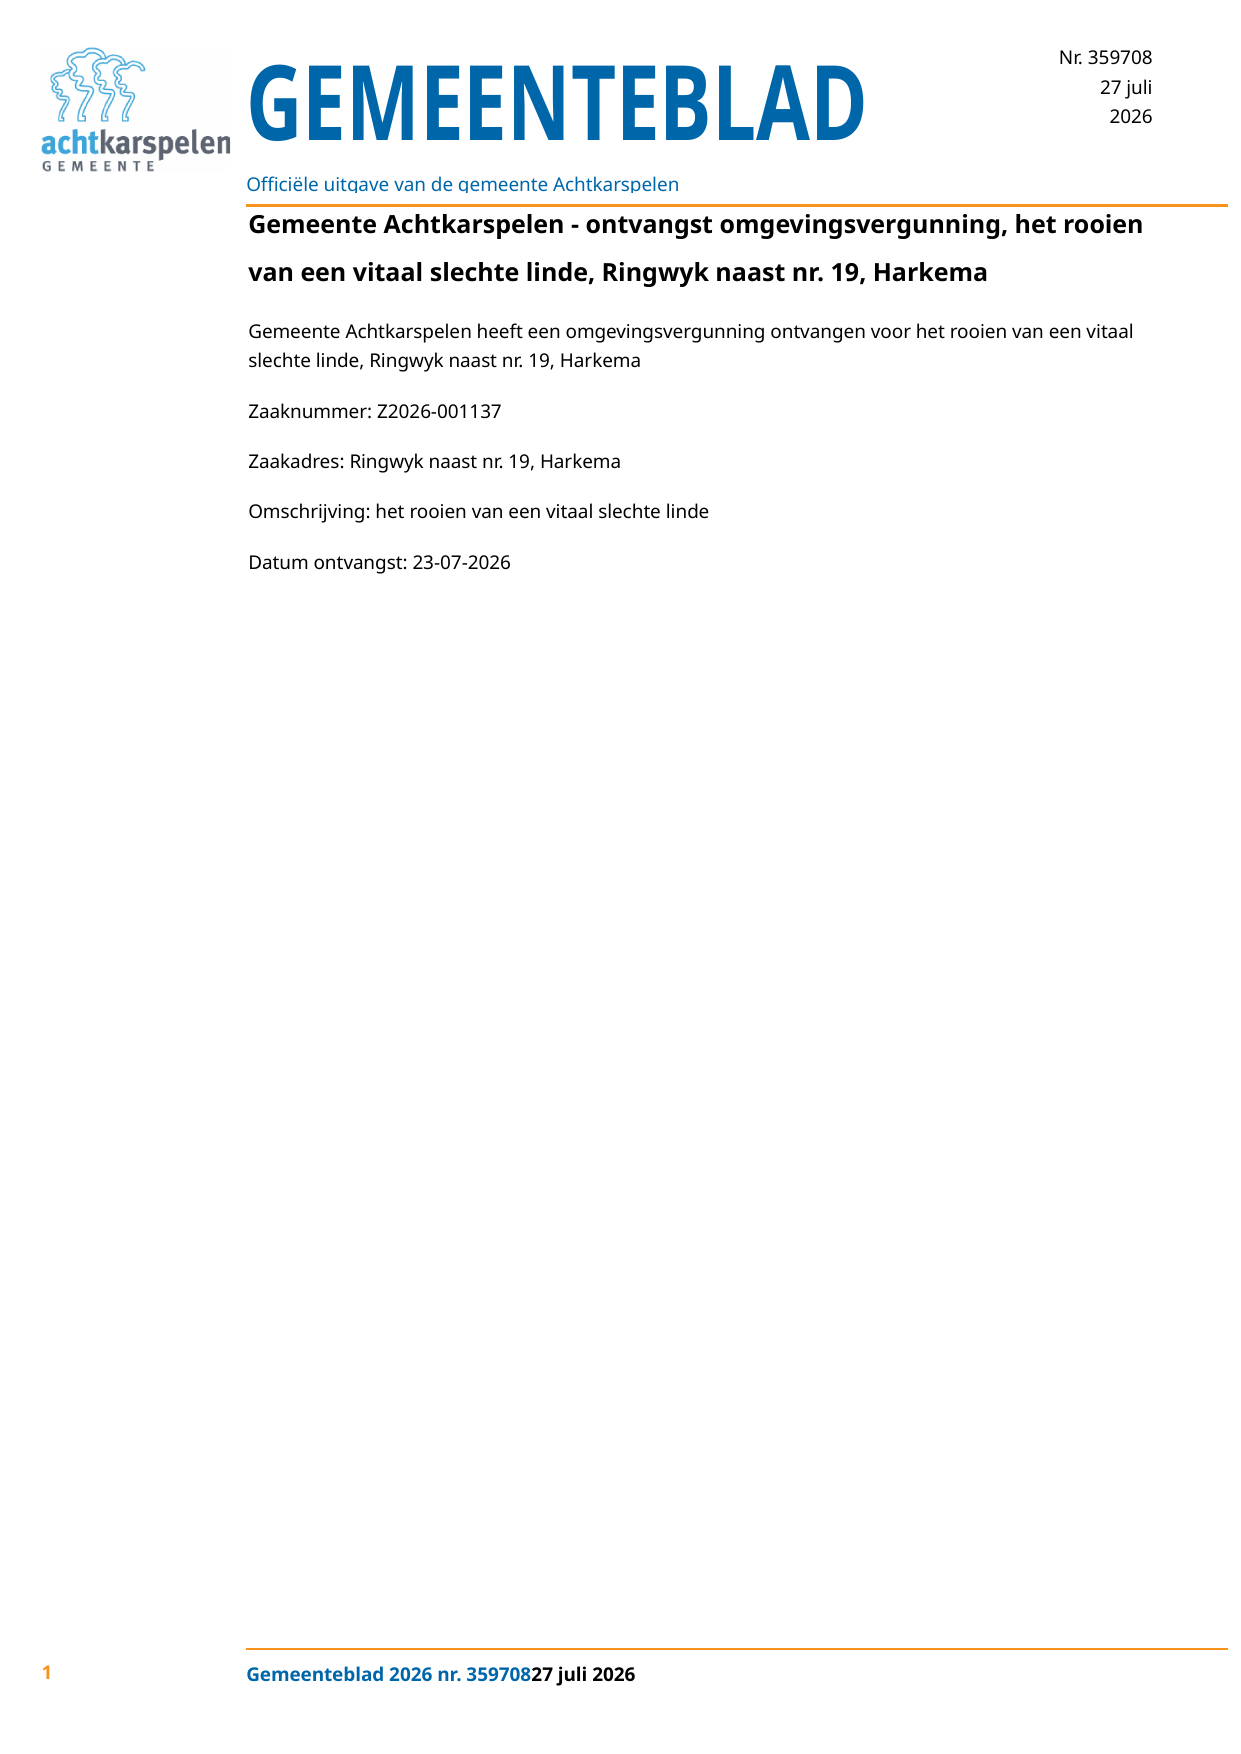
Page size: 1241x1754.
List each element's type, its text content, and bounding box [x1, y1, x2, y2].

text Zaaknummer: Z2026-001137 [248, 398, 1152, 424]
text Datum ontvangst: 23-07-2026 [248, 549, 1152, 575]
text Gemeente Achtkarspelen heeft een omgevingsvergunning ontvangen voor het rooien van een vitaal slechte linde, Ringwyk naast nr. 19, Harkema [248, 318, 1152, 373]
text Omschrijving: het rooien van een vitaal slechte linde [248, 499, 1152, 524]
text Gemeente Achtkarspelen - ontvangst omgevingsvergunning, het rooien van een vitaal slechte linde, Ringwyk naast nr. 19, Harkema [248, 207, 1152, 288]
picture [41, 47, 231, 172]
text Zaakadres: Ringwyk naast nr. 19, Harkema [248, 448, 1152, 474]
